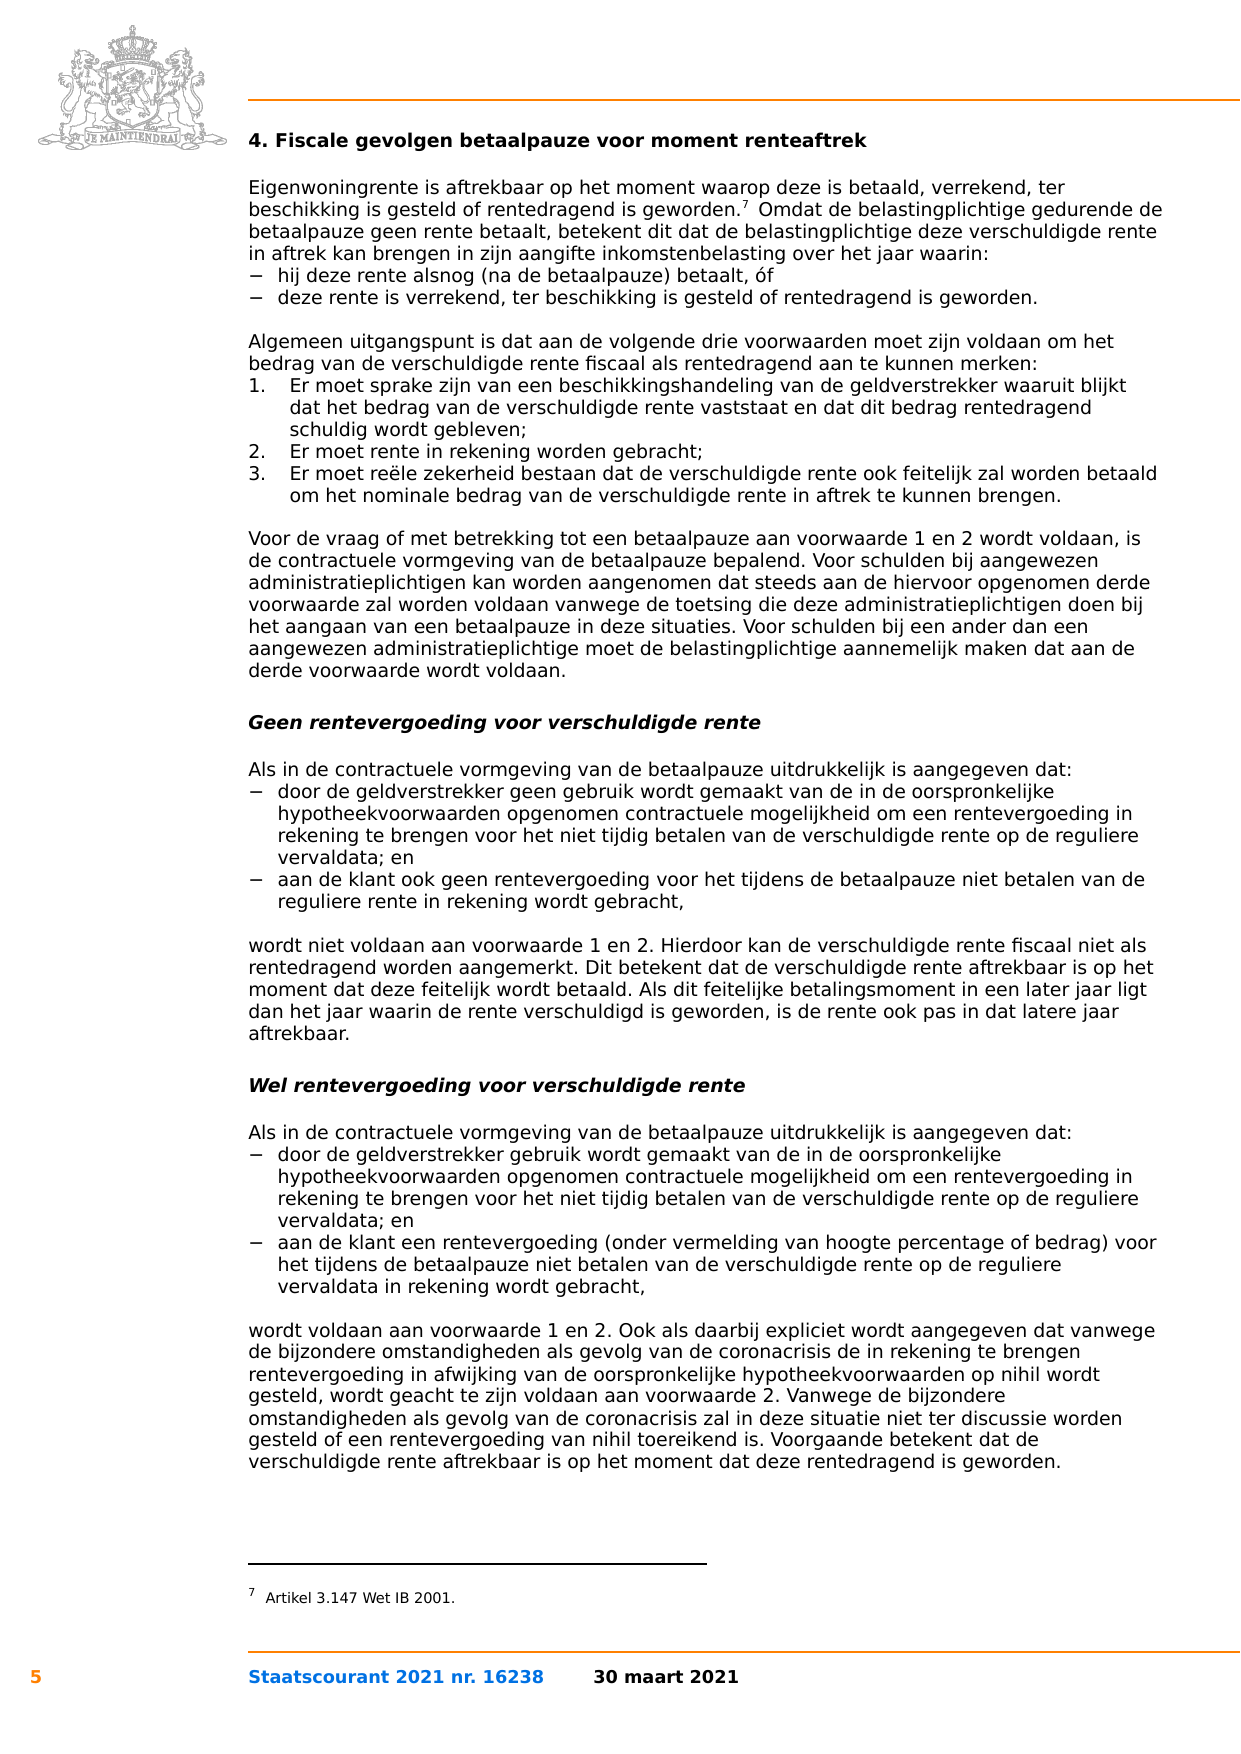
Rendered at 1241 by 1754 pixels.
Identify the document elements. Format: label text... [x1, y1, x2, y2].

text Artikel 3.147 Wet IB 2001. [248, 1586, 1163, 1608]
text wordt niet voldaan aan voorwaarde 1 en 2. Hierdoor kan de verschuldigde rente fiscaal niet als rentedragend worden aangemerkt. Dit betekent dat de verschuldigde rente aftrekbaar is op het moment dat deze feitelijk wordt betaald. Als dit feitelijke betalingsmoment in een later jaar ligt dan het jaar waarin de rente verschuldigd is geworden, is de rente ook pas in dat latere jaar aftrekbaar. [248, 935, 1163, 1045]
text 1. Er moet sprake zijn van een beschikkingshandeling van de geldverstrekker waaruit blijkt dat het bedrag van de verschuldigde rente vaststaat en dat dit bedrag rentedragend schuldig wordt gebleven; [248, 374, 1163, 441]
text − door de geldverstrekker geen gebruik wordt gemaakt van de in de oorspronkelijke hypotheekvoorwaarden opgenomen contractuele mogelijkheid om een rentevergoeding in rekening te brengen voor het niet tijdig betalen van de verschuldigde rente op de reguliere vervaldata; en [248, 781, 1163, 869]
text Als in de contractuele vormgeving van de betaalpauze uitdrukkelijk is aangegeven dat: [248, 1122, 1163, 1144]
text Voor de vraag of met betrekking tot een betaalpauze aan voorwaarde 1 en 2 wordt voldaan, is de contractuele vormgeving van de betaalpauze bepalend. Voor schulden bij aangewezen administratieplichtigen kan worden aangenomen dat steeds aan de hiervoor opgenomen derde voorwaarde zal worden voldaan vanwege de toetsing die deze administratieplichtigen doen bij het aangaan van een betaalpauze in deze situaties. Voor schulden bij een ander dan een aangewezen administratieplichtige moet de belastingplichtige aannemelijk maken dat aan de derde voorwaarde wordt voldaan. [248, 528, 1163, 682]
text − aan de klant een rentevergoeding (onder vermelding van hoogte percentage of bedrag) voor het tijdens de betaalpauze niet betalen van de verschuldigde rente op de reguliere vervaldata in rekening wordt gebracht, [248, 1232, 1163, 1298]
text − deze rente is verrekend, ter beschikking is gesteld of rentedragend is geworden. [248, 287, 1163, 309]
text − hij deze rente alsnog (na de betaalpauze) betaalt, óf [248, 265, 1163, 287]
subtitle Geen rentevergoeding voor verschuldigde rente [248, 712, 1163, 734]
text Eigenwoningrente is aftrekbaar op het moment waarop deze is betaald, verrekend, ter beschikking is gesteld of rentedragend is geworden. Omdat de belastingplichtige gedurende de betaalpauze geen rente betaalt, betekent dit dat de belastingplichtige deze verschuldigde rente in aftrek kan brengen in zijn aangifte inkomstenbelasting over het jaar waarin: [248, 177, 1163, 265]
subtitle 4. Fiscale gevolgen betaalpauze voor moment renteaftrek [248, 130, 1163, 152]
text Algemeen uitgangspunt is dat aan de volgende drie voorwaarden moet zijn voldaan om het bedrag van de verschuldigde rente fiscaal als rentedragend aan te kunnen merken: [248, 331, 1163, 374]
text Als in de contractuele vormgeving van de betaalpauze uitdrukkelijk is aangegeven dat: [248, 759, 1163, 781]
text wordt voldaan aan voorwaarde 1 en 2. Ook als daarbij expliciet wordt aangegeven dat vanwege de bijzondere omstandigheden als gevolg van de coronacrisis de in rekening te brengen rentevergoeding in afwijking van de oorspronkelijke hypotheekvoorwaarden op nihil wordt gesteld, wordt geacht te zijn voldaan aan voorwaarde 2. Vanwege de bijzondere omstandigheden als gevolg van de coronacrisis zal in deze situatie niet ter discussie worden gesteld of een rentevergoeding van nihil toereikend is. Voorgaande betekent dat de verschuldigde rente aftrekbaar is op het moment dat deze rentedragend is geworden. [248, 1319, 1163, 1473]
subtitle Wel rentevergoeding voor verschuldigde rente [248, 1075, 1163, 1097]
picture [38, 25, 227, 150]
text − aan de klant ook geen rentevergoeding voor het tijdens de betaalpauze niet betalen van de reguliere rente in rekening wordt gebracht, [248, 869, 1163, 913]
text 3. Er moet reële zekerheid bestaan dat de verschuldigde rente ook feitelijk zal worden betaald om het nominale bedrag van de verschuldigde rente in aftrek te kunnen brengen. [248, 462, 1163, 506]
text − door de geldverstrekker gebruik wordt gemaakt van de in de oorspronkelijke hypotheekvoorwaarden opgenomen contractuele mogelijkheid om een rentevergoeding in rekening te brengen voor het niet tijdig betalen van de verschuldigde rente op de reguliere vervaldata; en [248, 1144, 1163, 1232]
text 2. Er moet rente in rekening worden gebracht; [248, 441, 1163, 462]
